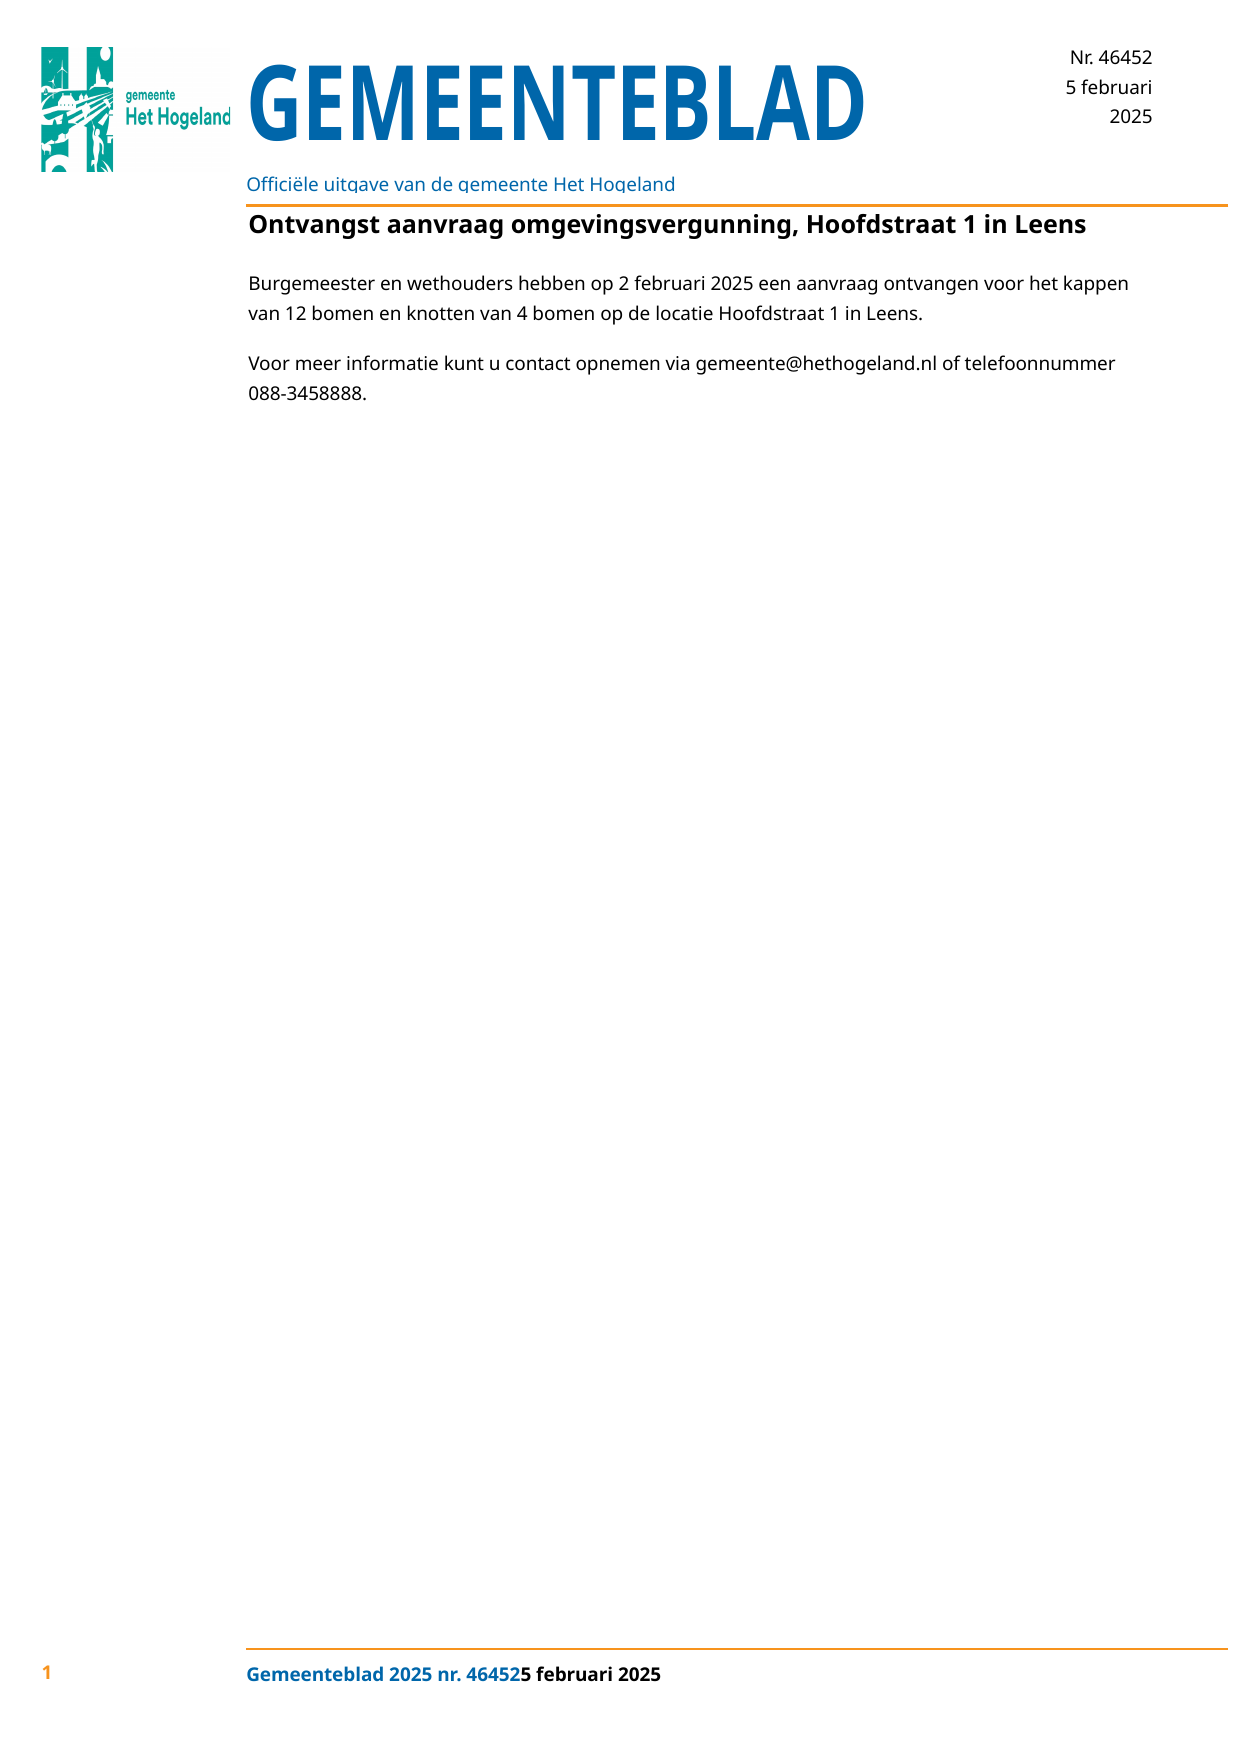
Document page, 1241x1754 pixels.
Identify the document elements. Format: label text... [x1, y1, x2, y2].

text Ontvangst aanvraag omgevingsvergunning, Hoofdstraat 1 in Leens [248, 207, 1152, 241]
picture [41, 47, 231, 172]
text Voor meer informatie kunt u contact opnemen via gemeente@hethogeland.nl of telefoonnummer 088-3458888. [248, 350, 1152, 406]
text Burgemeester en wethouders hebben op 2 februari 2025 een aanvraag ontvangen voor het kappen van 12 bomen en knotten van 4 bomen op de locatie Hoofdstraat 1 in Leens. [248, 270, 1152, 326]
